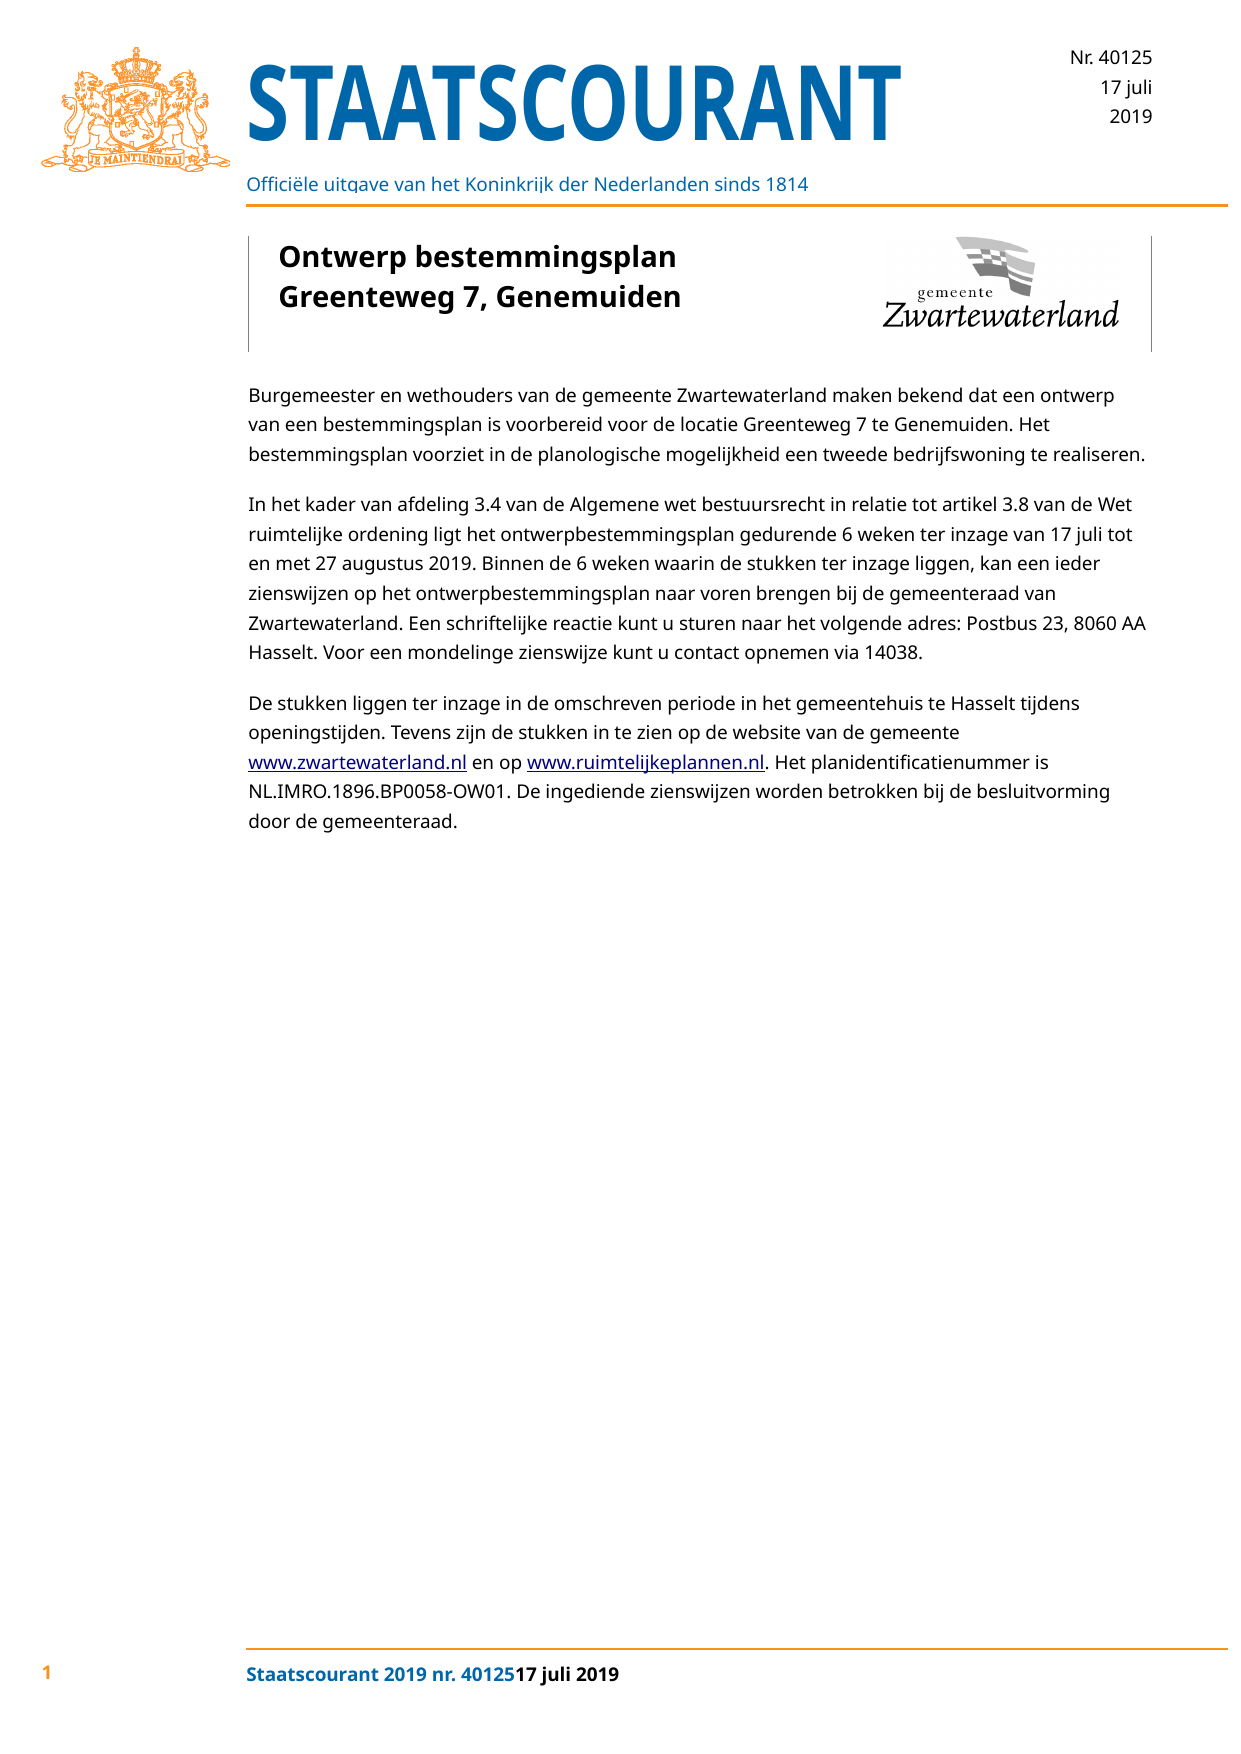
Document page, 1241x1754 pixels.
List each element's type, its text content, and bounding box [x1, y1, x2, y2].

table_header [850, 236, 1151, 352]
text In het kader van afdeling 3.4 van de Algemene wet bestuursrecht in relatie tot artikel 3.8 van de Wet ruimtelijke ordening ligt het ontwerpbestemmingsplan gedurende 6 weken ter inzage van 17 juli tot en met 27 augustus 2019. Binnen de 6 weken waarin de stukken ter inzage liggen, kan een ieder zienswijzen op het ontwerpbestemmingsplan naar voren brengen bij de gemeenteraad van Zwartewaterland. Een schriftelijke reactie kunt u sturen naar het volgende adres: Postbus 23, 8060 AA Hasselt. Voor een mondelinge zienswijze kunt u contact opnemen via 14038. [248, 491, 1152, 665]
picture [882, 236, 1119, 327]
table_header Ontwerp bestemmingsplan Greenteweg 7, Genemuiden [249, 236, 850, 352]
text Burgemeester en wethouders van de gemeente Zwartewaterland maken bekend dat een ontwerp van een bestemmingsplan is voorbereid voor de locatie Greenteweg 7 te Genemuiden. Het bestemmingsplan voorziet in de planologische mogelijkheid een tweede bedrijfswoning te realiseren. [248, 382, 1152, 467]
text De stukken liggen ter inzage in de omschreven periode in het gemeentehuis te Hasselt tijdens openingstijden. Tevens zijn de stukken in te zien op de website van de gemeente www.zwartewaterland.nl en op www.ruimtelijkeplannen.nl. Het planidentificatienummer is NL.IMRO.1896.BP0058-OW01. De ingediende zienswijzen worden betrokken bij de besluitvorming door de gemeenteraad. [248, 690, 1152, 834]
picture [41, 47, 231, 172]
